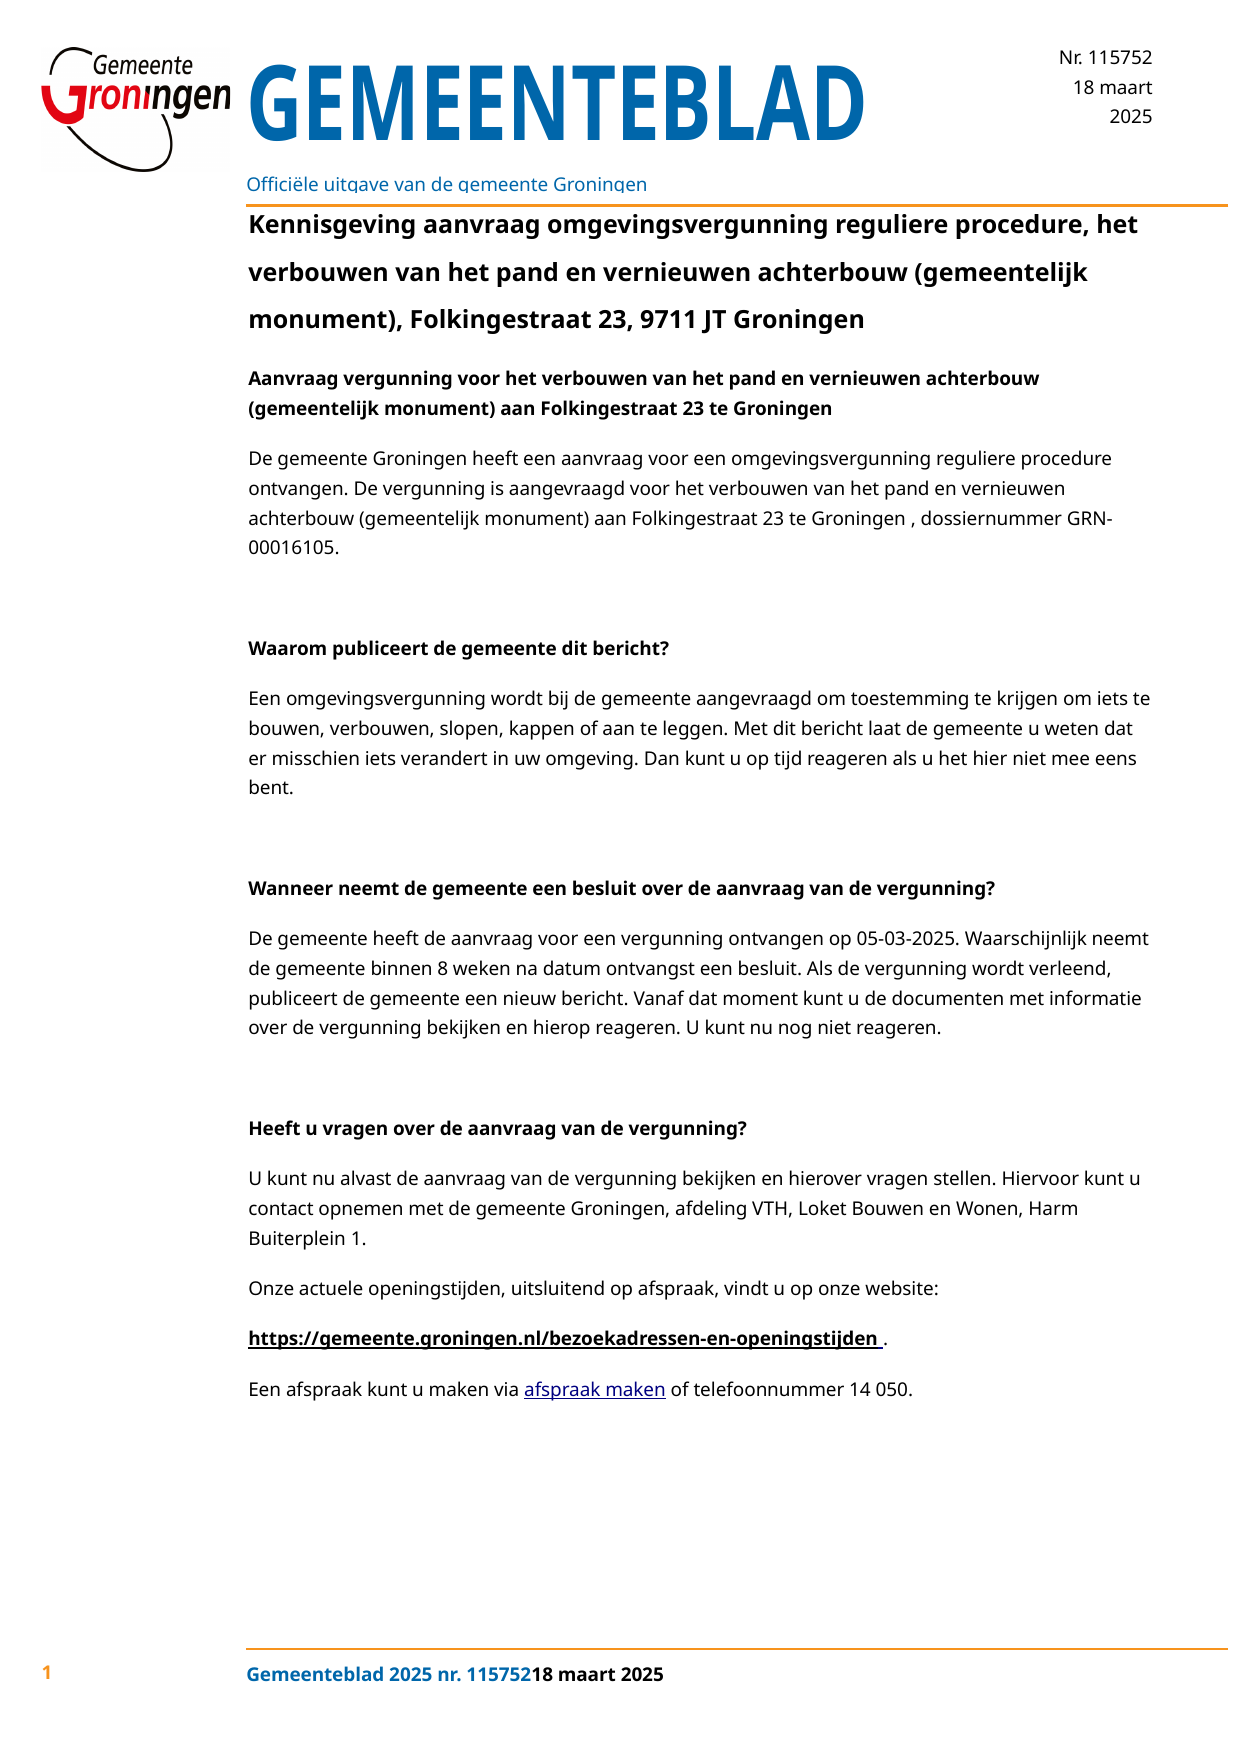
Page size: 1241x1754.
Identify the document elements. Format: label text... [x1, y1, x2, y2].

text U kunt nu alvast de aanvraag van de vergunning bekijken en hierover vragen stellen. Hiervoor kunt u contact opnemen met de gemeente Groningen, afdeling VTH, Loket Bouwen en Wonen, Harm Buiterplein 1. [248, 1166, 1152, 1250]
text De gemeente heeft de aanvraag voor een vergunning ontvangen op 05-03-2025. Waarschijnlijk neemt de gemeente binnen 8 weken na datum ontvangst een besluit. Als de vergunning wordt verleend, publiceert de gemeente een nieuw bericht. Vanaf dat moment kunt u de documenten met informatie over de vergunning bekijken en hierop reageren. U kunt nu nog niet reageren. [248, 926, 1152, 1040]
text Een afspraak kunt u maken via afspraak maken of telefoonnummer 14 050. [248, 1376, 1152, 1402]
picture [41, 47, 231, 172]
text Waarom publiceert de gemeente dit bericht? [248, 635, 1152, 661]
text De gemeente Groningen heeft een aanvraag voor een omgevingsvergunning reguliere procedure ontvangen. De vergunning is aangevraagd voor het verbouwen van het pand en vernieuwen achterbouw (gemeentelijk monument) aan Folkingestraat 23 te Groningen , dossiernummer GRN-00016105. [248, 446, 1152, 560]
text Een omgevingsvergunning wordt bij de gemeente aangevraagd om toestemming te krijgen om iets te bouwen, verbouwen, slopen, kappen of aan te leggen. Met dit bericht laat de gemeente u weten dat er misschien iets verandert in uw omgeving. Dan kunt u op tijd reageren als u het hier niet mee eens bent. [248, 686, 1152, 800]
text Onze actuele openingstijden, uitsluitend op afspraak, vindt u op onze website: [248, 1275, 1152, 1301]
text Wanneer neemt de gemeente een besluit over de aanvraag van de vergunning? [248, 875, 1152, 901]
text Heeft u vragen over de aanvraag van de vergunning? [248, 1115, 1152, 1141]
text Aanvraag vergunning voor het verbouwen van het pand en vernieuwen achterbouw (gemeentelijk monument) aan Folkingestraat 23 te Groningen [248, 366, 1152, 421]
text Kennisgeving aanvraag omgevingsvergunning reguliere procedure, het verbouwen van het pand en vernieuwen achterbouw (gemeentelijk monument), Folkingestraat 23, 9711 JT Groningen [248, 207, 1152, 336]
text https://gemeente.groningen.nl/bezoekadressen-en-openingstijden . [248, 1326, 1152, 1351]
